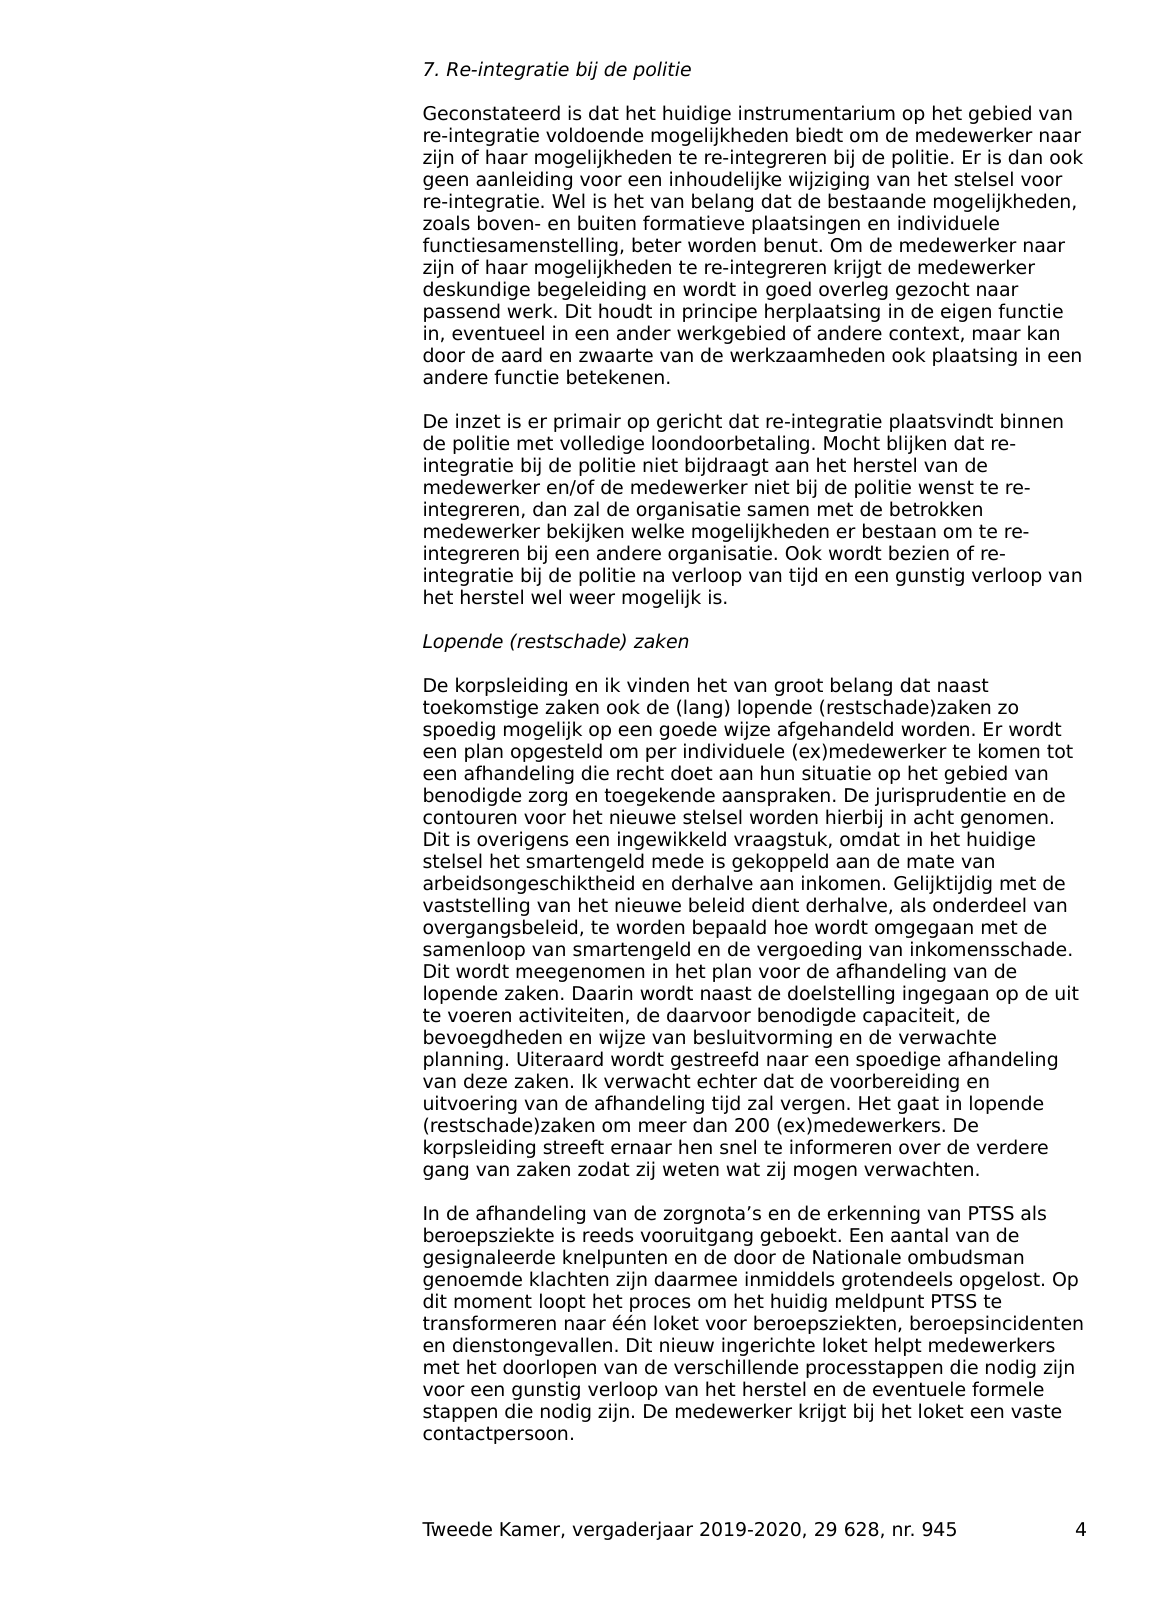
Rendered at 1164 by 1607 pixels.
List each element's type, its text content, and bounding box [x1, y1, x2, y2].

subtitle Lopende (restschade) zaken [422, 631, 1087, 653]
text In de afhandeling van de zorgnota’s en de erkenning van PTSS als beroepsziekte is reeds vooruitgang geboekt. Een aantal van de gesignaleerde knelpunten en de door de Nationale ombudsman genoemde klachten zijn daarmee inmiddels grotendeels opgelost. Op dit moment loopt het proces om het huidig meldpunt PTSS te transformeren naar één loket voor beroepsziekten, beroepsincidenten en dienstongevallen. Dit nieuw ingerichte loket helpt medewerkers met het doorlopen van de verschillende processtappen die nodig zijn voor een gunstig verloop van het herstel en de eventuele formele stappen die nodig zijn. De medewerker krijgt bij het loket een vaste contactpersoon. [422, 1203, 1087, 1445]
text Geconstateerd is dat het huidige instrumentarium op het gebied van re-integratie voldoende mogelijkheden biedt om de medewerker naar zijn of haar mogelijkheden te re-integreren bij de politie. Er is dan ook geen aanleiding voor een inhoudelijke wijziging van het stelsel voor re-integratie. Wel is het van belang dat de bestaande mogelijkheden, zoals boven- en buiten formatieve plaatsingen en individuele functiesamenstelling, beter worden benut. Om de medewerker naar zijn of haar mogelijkheden te re-integreren krijgt de medewerker deskundige begeleiding en wordt in goed overleg gezocht naar passend werk. Dit houdt in principe herplaatsing in de eigen functie in, eventueel in een ander werkgebied of andere context, maar kan door de aard en zwaarte van de werkzaamheden ook plaatsing in een andere functie betekenen. [422, 103, 1087, 389]
subtitle 7. Re-integratie bij de politie [422, 59, 1087, 81]
text De korpsleiding en ik vinden het van groot belang dat naast toekomstige zaken ook de (lang) lopende (restschade)zaken zo spoedig mogelijk op een goede wijze afgehandeld worden. Er wordt een plan opgesteld om per individuele (ex)medewerker te komen tot een afhandeling die recht doet aan hun situatie op het gebied van benodigde zorg en toegekende aanspraken. De jurisprudentie en de contouren voor het nieuwe stelsel worden hierbij in acht genomen. Dit is overigens een ingewikkeld vraagstuk, omdat in het huidige stelsel het smartengeld mede is gekoppeld aan de mate van arbeidsongeschiktheid en derhalve aan inkomen. Gelijktijdig met de vaststelling van het nieuwe beleid dient derhalve, als onderdeel van overgangsbeleid, te worden bepaald hoe wordt omgegaan met de samenloop van smartengeld en de vergoeding van inkomensschade. Dit wordt meegenomen in het plan voor de afhandeling van de lopende zaken. Daarin wordt naast de doelstelling ingegaan op de uit te voeren activiteiten, de daarvoor benodigde capaciteit, de bevoegdheden en wijze van besluitvorming en de verwachte planning. Uiteraard wordt gestreefd naar een spoedige afhandeling van deze zaken. Ik verwacht echter dat de voorbereiding en uitvoering van de afhandeling tijd zal vergen. Het gaat in lopende (restschade)zaken om meer dan 200 (ex)medewerkers. De korpsleiding streeft ernaar hen snel te informeren over de verdere gang van zaken zodat zij weten wat zij mogen verwachten. [422, 675, 1087, 1181]
text De inzet is er primair op gericht dat re-integratie plaatsvindt binnen de politie met volledige loondoorbetaling. Mocht blijken dat re-integratie bij de politie niet bijdraagt aan het herstel van de medewerker en/of de medewerker niet bij de politie wenst te re-integreren, dan zal de organisatie samen met de betrokken medewerker bekijken welke mogelijkheden er bestaan om te re-integreren bij een andere organisatie. Ook wordt bezien of re-integratie bij de politie na verloop van tijd en een gunstig verloop van het herstel wel weer mogelijk is. [422, 411, 1087, 609]
